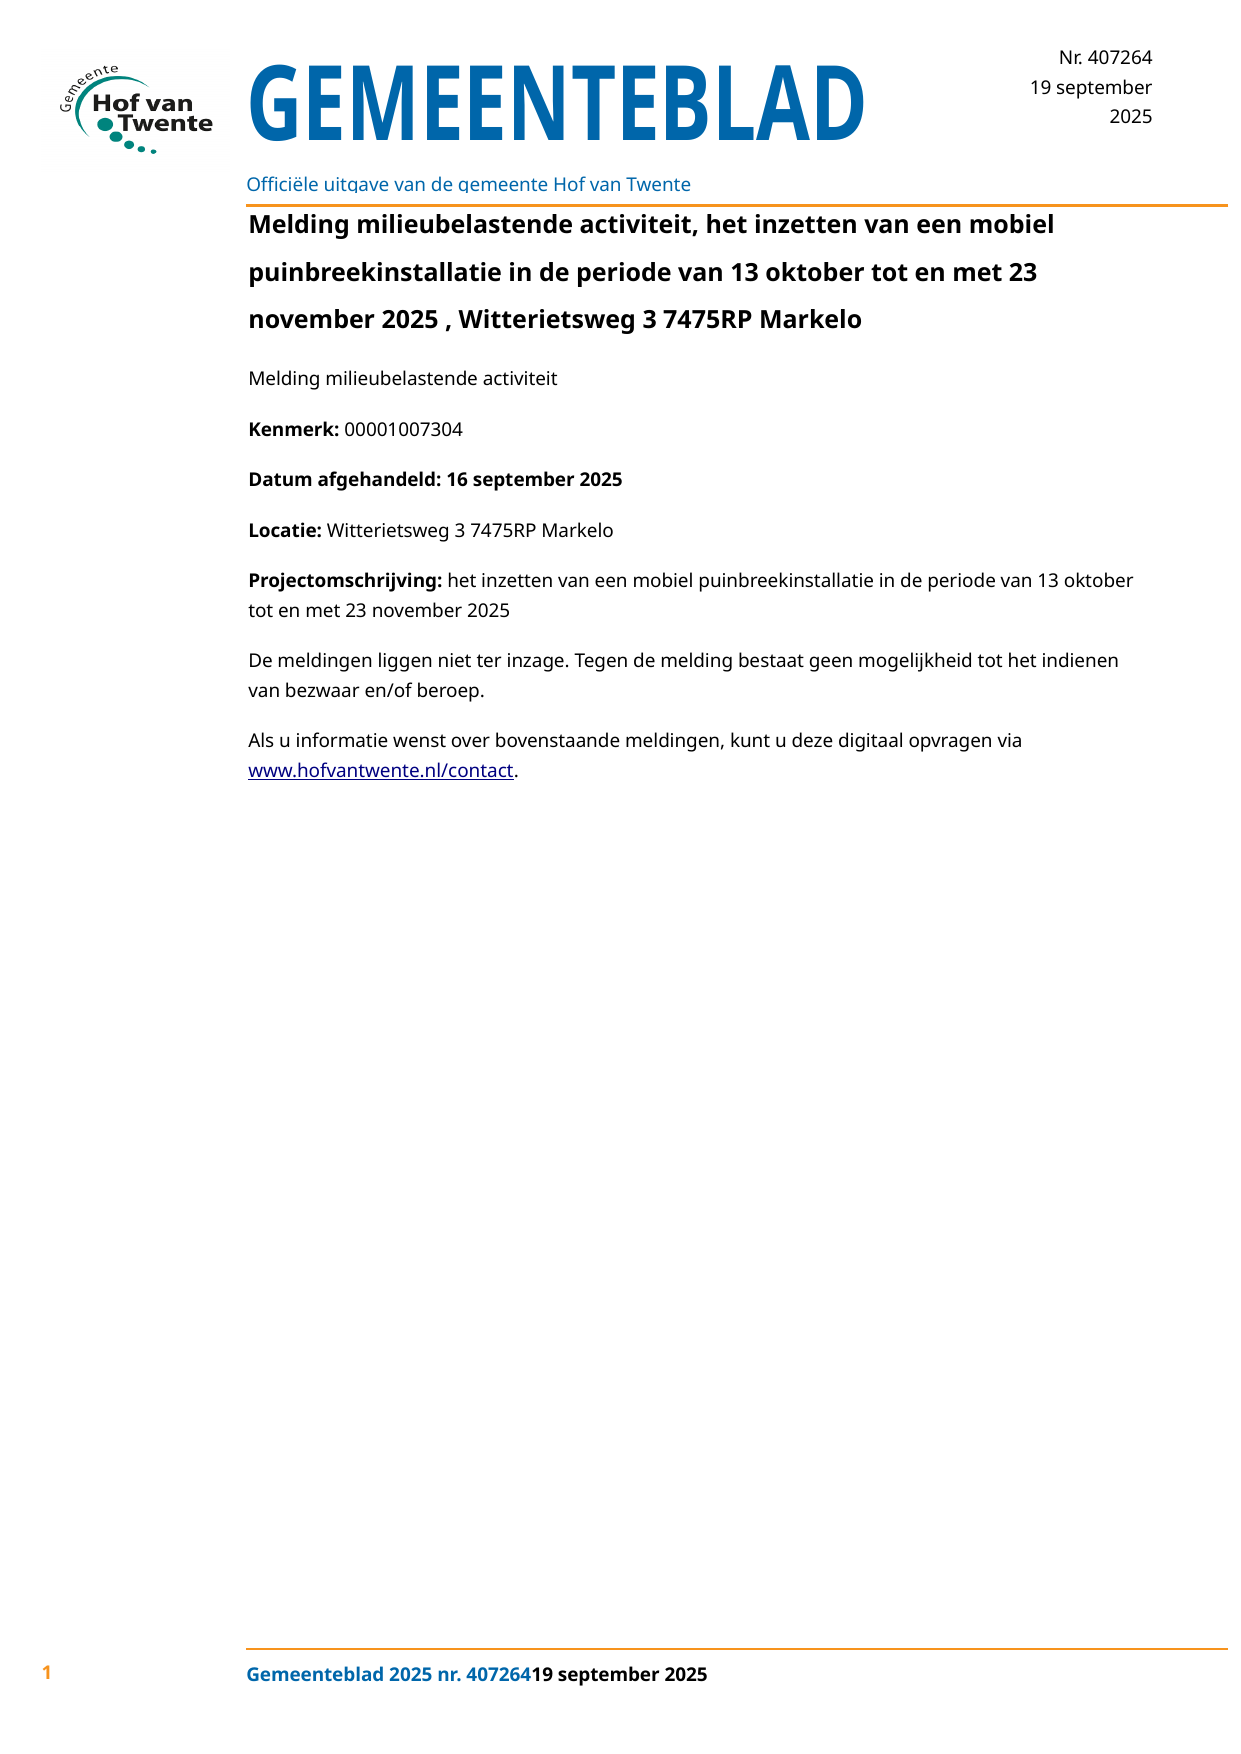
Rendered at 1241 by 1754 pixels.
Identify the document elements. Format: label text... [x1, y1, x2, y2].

text Melding milieubelastende activiteit, het inzetten van een mobiel puinbreekinstallatie in de periode van 13 oktober tot en met 23 november 2025 , Witterietsweg 3 7475RP Markelo [248, 207, 1152, 336]
text Melding milieubelastende activiteit [248, 366, 1152, 391]
text Datum afgehandeld: 16 september 2025 [248, 466, 1152, 492]
text Projectomschrijving: het inzetten van een mobiel puinbreekinstallatie in de periode van 13 oktober tot en met 23 november 2025 [248, 567, 1152, 622]
text Als u informatie wenst over bovenstaande meldingen, kunt u deze digitaal opvragen via www.hofvantwente.nl/contact. [248, 727, 1152, 782]
text Locatie: Witterietsweg 3 7475RP Markelo [248, 517, 1152, 542]
text De meldingen liggen niet ter inzage. Tegen de melding bestaat geen mogelijkheid tot het indienen van bezwaar en/of beroep. [248, 647, 1152, 702]
picture [41, 47, 231, 172]
text Kenmerk: 00001007304 [248, 416, 1152, 442]
